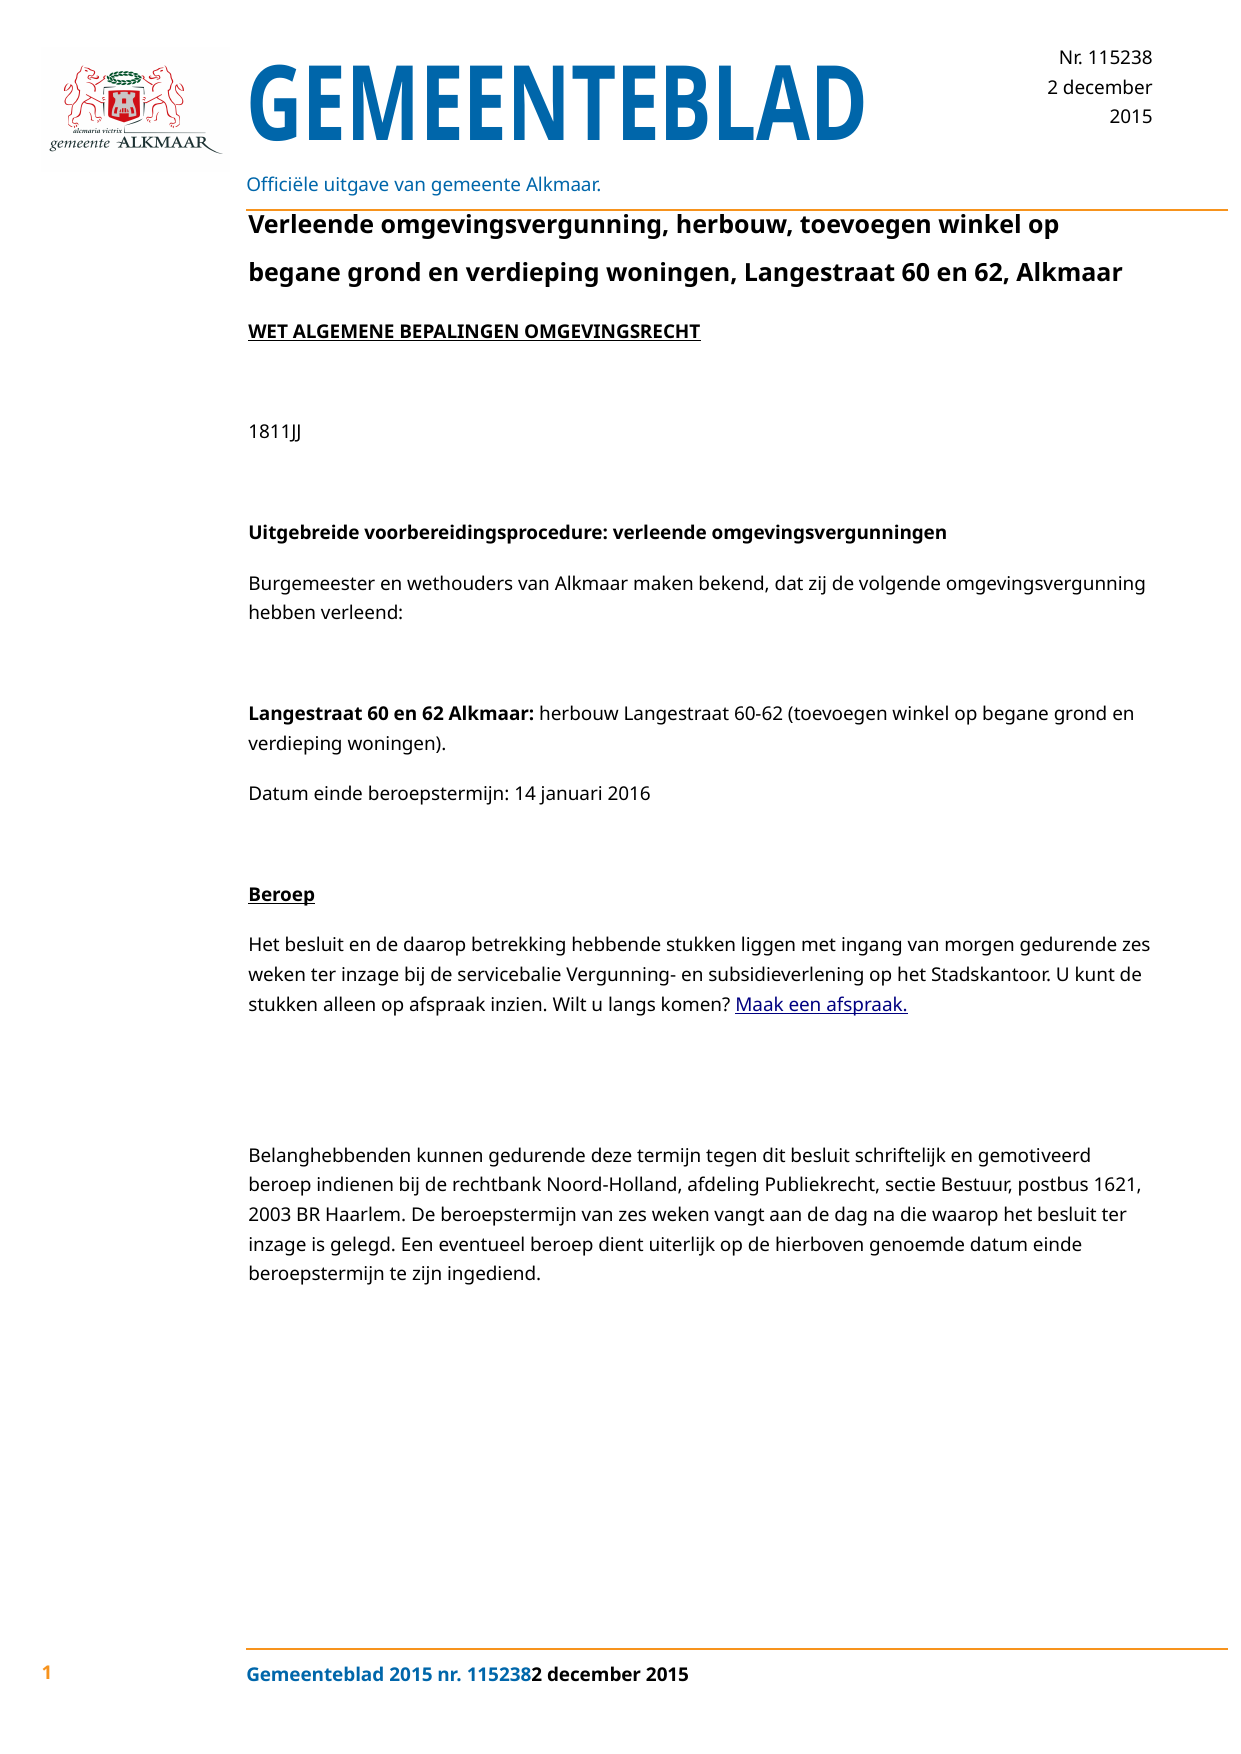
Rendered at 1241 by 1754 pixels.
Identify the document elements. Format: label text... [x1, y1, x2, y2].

text Datum einde beroepstermijn: 14 januari 2016 [248, 780, 1152, 806]
text Beroep [248, 881, 1152, 907]
text Langestraat 60 en 62 Alkmaar: herbouw Langestraat 60-62 (toevoegen winkel op begane grond en verdieping woningen). [248, 700, 1152, 756]
text Uitgebreide voorbereidingsprocedure: verleende omgevingsvergunningen [248, 519, 1152, 545]
text WET ALGEMENE BEPALINGEN OMGEVINGSRECHT [248, 318, 1152, 344]
picture [41, 47, 231, 172]
text Burgemeester en wethouders van Alkmaar maken bekend, dat zij de volgende omgevingsvergunning hebben verleend: [248, 570, 1152, 625]
text Het besluit en de daarop betrekking hebbende stukken liggen met ingang van morgen gedurende zes weken ter inzage bij de servicebalie Vergunning- en subsidieverlening op het Stadskantoor. U kunt de stukken alleen op afspraak inzien. Wilt u langs komen? Maak een afspraak. [248, 932, 1152, 1017]
text 1811JJ [248, 419, 1152, 444]
text Verleende omgevingsvergunning, herbouw, toevoegen winkel op begane grond en verdieping woningen, Langestraat 60 en 62, Alkmaar [248, 211, 1152, 288]
text Belanghebbenden kunnen gedurende deze termijn tegen dit besluit schriftelijk en gemoti­veerd beroep indie­nen bij de rechtbank Noord-Holland, afdeling Publiekrecht, sectie Bestuur, postbus 1621, 2003 BR Haarlem. De beroepstermijn van zes weken vangt aan de dag na die waarop het besluit ter inzage is gelegd. Een eventueel beroep dient uiterlijk op de hierboven genoemde datum einde beroepstermijn te zijn ingediend. [248, 1142, 1152, 1286]
